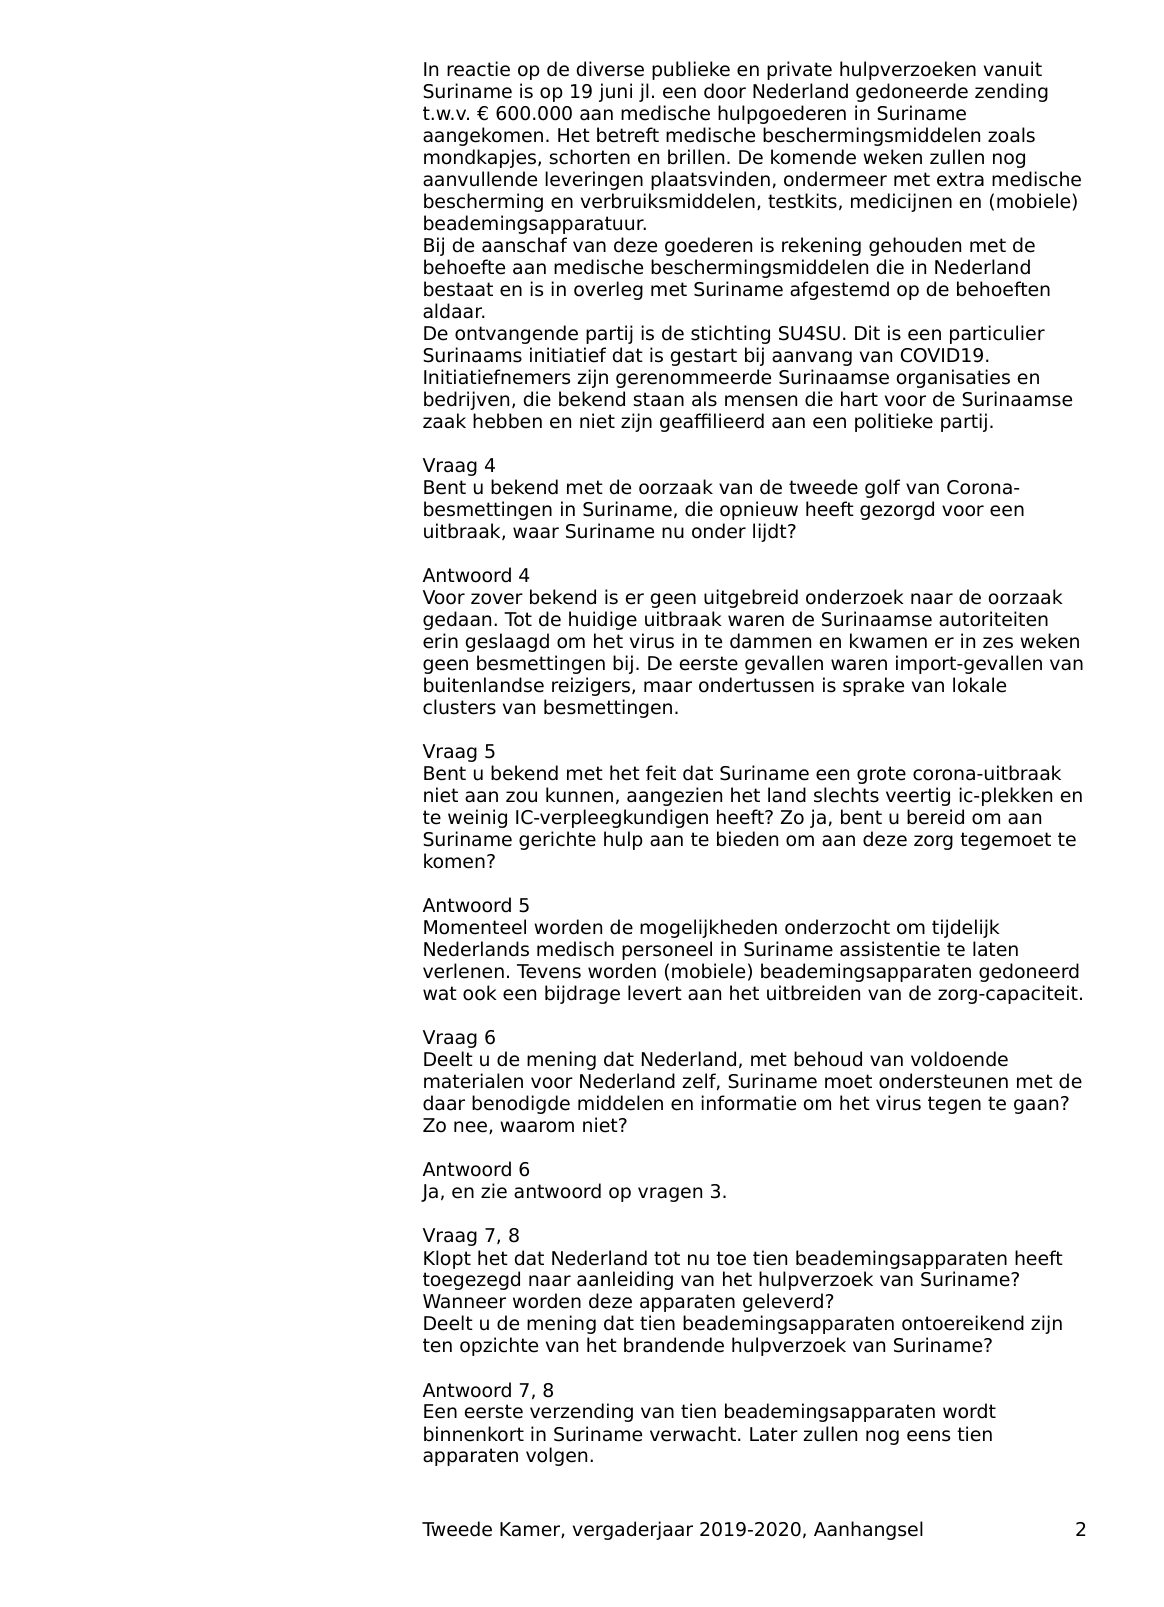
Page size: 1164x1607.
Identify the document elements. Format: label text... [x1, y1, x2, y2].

text Voor zover bekend is er geen uitgebreid onderzoek naar de oorzaak gedaan. Tot de huidige uitbraak waren de Surinaamse autoriteiten erin geslaagd om het virus in te dammen en kwamen er in zes weken geen besmettingen bij. De eerste gevallen waren import-gevallen van buitenlandse reizigers, maar ondertussen is sprake van lokale clusters van besmettingen. [422, 587, 1087, 719]
text Klopt het dat Nederland tot nu toe tien beademingsapparaten heeft toegezegd naar aanleiding van het hulpverzoek van Suriname? Wanneer worden deze apparaten geleverd? [422, 1247, 1087, 1313]
text Vraag 4 [422, 455, 1087, 477]
text In reactie op de diverse publieke en private hulpverzoeken vanuit Suriname is op 19 juni jl. een door Nederland gedoneerde zending t.w.v. € 600.000 aan medische hulpgoederen in Suriname aangekomen. Het betreft medische beschermingsmiddelen zoals mondkapjes, schorten en brillen. De komende weken zullen nog aanvullende leveringen plaatsvinden, ondermeer met extra medische bescherming en verbruiksmiddelen, testkits, medicijnen en (mobiele) beademingsapparatuur. [422, 59, 1087, 235]
text De ontvangende partij is de stichting SU4SU. Dit is een particulier Surinaams initiatief dat is gestart bij aanvang van COVID19. Initiatiefnemers zijn gerenommeerde Surinaamse organisaties en bedrijven, die bekend staan als mensen die hart voor de Surinaamse zaak hebben en niet zijn geaffilieerd aan een politieke partij. [422, 323, 1087, 433]
text Een eerste verzending van tien beademingsapparaten wordt binnenkort in Suriname verwacht. Later zullen nog eens tien apparaten volgen. [422, 1401, 1087, 1467]
text Momenteel worden de mogelijkheden onderzocht om tijdelijk Nederlands medisch personeel in Suriname assistentie te laten verlenen. Tevens worden (mobiele) beademingsapparaten gedoneerd wat ook een bijdrage levert aan het uitbreiden van de zorg-capaciteit. [422, 917, 1087, 1005]
text Antwoord 6 [422, 1159, 1087, 1181]
text Bij de aanschaf van deze goederen is rekening gehouden met de behoefte aan medische beschermingsmiddelen die in Nederland bestaat en is in overleg met Suriname afgestemd op de behoeften aldaar. [422, 235, 1087, 323]
text Vraag 7, 8 [422, 1225, 1087, 1247]
text Bent u bekend met het feit dat Suriname een grote corona-uitbraak niet aan zou kunnen, aangezien het land slechts veertig ic-plekken en te weinig IC-verpleegkundigen heeft? Zo ja, bent u bereid om aan Suriname gerichte hulp aan te bieden om aan deze zorg tegemoet te komen? [422, 763, 1087, 873]
text Vraag 5 [422, 741, 1087, 763]
text Vraag 6 [422, 1027, 1087, 1049]
text Antwoord 5 [422, 895, 1087, 917]
text Deelt u de mening dat Nederland, met behoud van voldoende materialen voor Nederland zelf, Suriname moet ondersteunen met de daar benodigde middelen en informatie om het virus tegen te gaan? Zo nee, waarom niet? [422, 1049, 1087, 1137]
text Bent u bekend met de oorzaak van de tweede golf van Corona-besmettingen in Suriname, die opnieuw heeft gezorgd voor een uitbraak, waar Suriname nu onder lijdt? [422, 477, 1087, 543]
text Antwoord 7, 8 [422, 1379, 1087, 1401]
text Deelt u de mening dat tien beademingsapparaten ontoereikend zijn ten opzichte van het brandende hulpverzoek van Suriname? [422, 1313, 1087, 1357]
text Ja, en zie antwoord op vragen 3. [422, 1181, 1087, 1203]
text Antwoord 4 [422, 565, 1087, 587]
